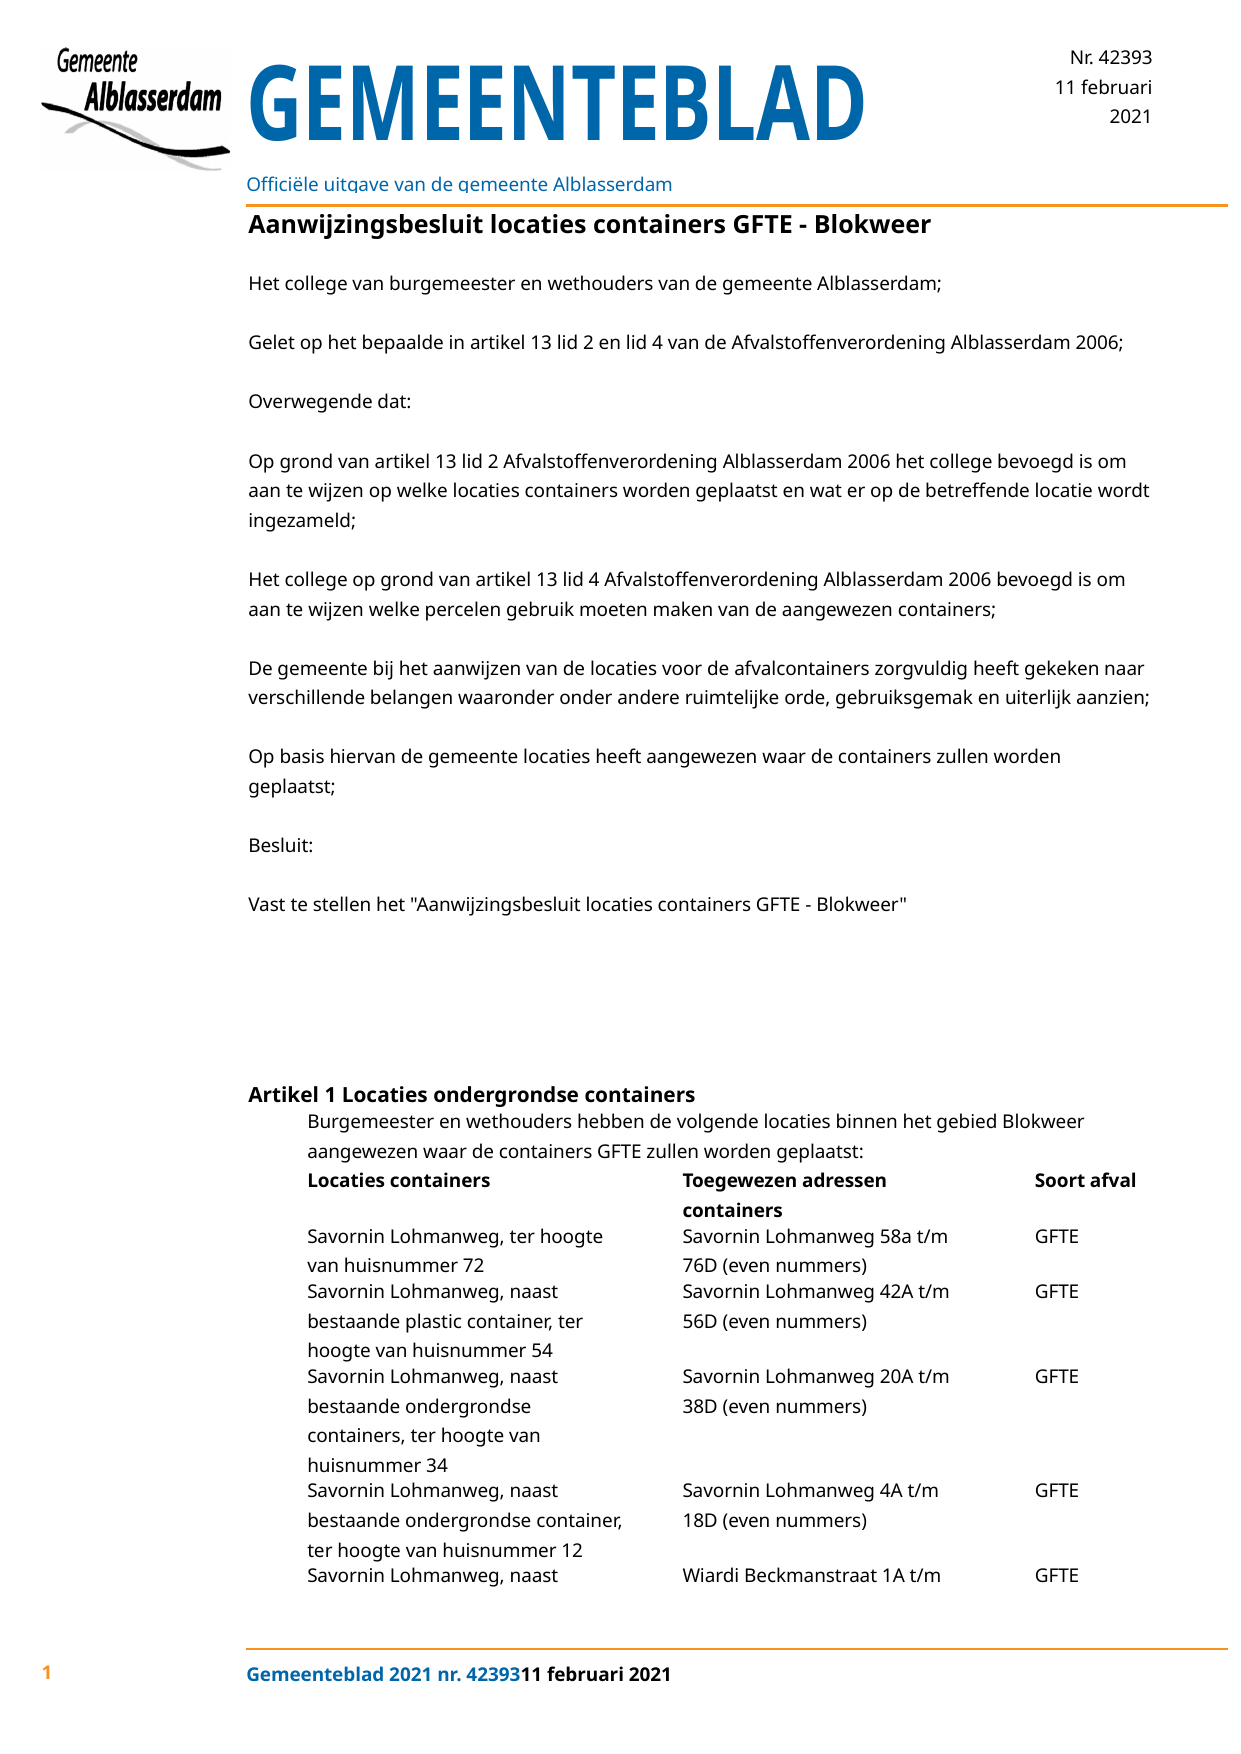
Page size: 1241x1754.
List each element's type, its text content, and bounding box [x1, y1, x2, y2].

table_cell Savornin Lohmanweg 42A t/m 56D (even nummers) [623, 1278, 975, 1363]
table_cell GFTE [975, 1563, 1152, 1588]
table_cell Savornin Lohmanweg 20A t/m 38D (even nummers) [623, 1363, 975, 1478]
text Aanwijzingsbesluit locaties containers GFTE - Blokweer [248, 207, 1152, 241]
text De gemeente bij het aanwijzen van de locaties voor de afvalcontainers zorgvuldig heeft gekeken naar verschillende belangen waaronder onder andere ruimtelijke orde, gebruiksgemak en uiterlijk aanzien; [248, 655, 1152, 710]
text Artikel 1 Locaties ondergrondse containers [248, 1080, 1152, 1108]
table_cell GFTE [975, 1278, 1152, 1363]
text Vast te stellen het "Aanwijzingsbesluit locaties containers GFTE - Blokweer" [248, 892, 1152, 917]
table_cell Savornin Lohmanweg 4A t/m 18D (even nummers) [623, 1478, 975, 1563]
table_cell GFTE [975, 1223, 1152, 1278]
table_cell GFTE [975, 1478, 1152, 1563]
table_cell GFTE [975, 1363, 1152, 1478]
table_header Soort afval [975, 1168, 1152, 1223]
table_cell Savornin Lohmanweg 58a t/m 76D (even nummers) [623, 1223, 975, 1278]
list Burgemeester en wethouders hebben de volgende locaties binnen het gebied Blokweer aangewezen waar de containers GFTE zullen worden geplaatst: [248, 1108, 1152, 1164]
table_cell Savornin Lohmanweg, naast bestaande ondergrondse containers, ter hoogte van huisnummer 34 [248, 1363, 623, 1478]
picture [41, 47, 231, 172]
table_cell Wiardi Beckmanstraat 1A t/m [623, 1563, 975, 1588]
table_header Toegewezen adressen containers [623, 1168, 975, 1223]
text Op grond van artikel 13 lid 2 Afvalstoffenverordening Alblasserdam 2006 het college bevoegd is om aan te wijzen op welke locaties containers worden geplaatst en wat er op de betreffende locatie wordt ingezameld; [248, 448, 1152, 533]
text Besluit: [248, 832, 1152, 858]
text Op basis hiervan de gemeente locaties heeft aangewezen waar de containers zullen worden geplaatst; [248, 744, 1152, 799]
text Het college op grond van artikel 13 lid 4 Afvalstoffenverordening Alblasserdam 2006 bevoegd is om aan te wijzen welke percelen gebruik moeten maken van de aangewezen containers; [248, 566, 1152, 621]
text Het college van burgemeester en wethouders van de gemeente Alblasserdam; [248, 270, 1152, 296]
table_header Locaties containers [248, 1168, 623, 1223]
table_cell Savornin Lohmanweg, naast bestaande ondergrondse container, ter hoogte van huisnummer 12 [248, 1478, 623, 1563]
table_cell Savornin Lohmanweg, naast bestaande plastic container, ter hoogte van huisnummer 54 [248, 1278, 623, 1363]
text Gelet op het bepaalde in artikel 13 lid 2 en lid 4 van de Afvalstoffenverordening Alblasserdam 2006; [248, 329, 1152, 355]
table_cell Savornin Lohmanweg, naast [248, 1563, 623, 1588]
text Overwegende dat: [248, 389, 1152, 414]
table_cell Savornin Lohmanweg, ter hoogte van huisnummer 72 [248, 1223, 623, 1278]
